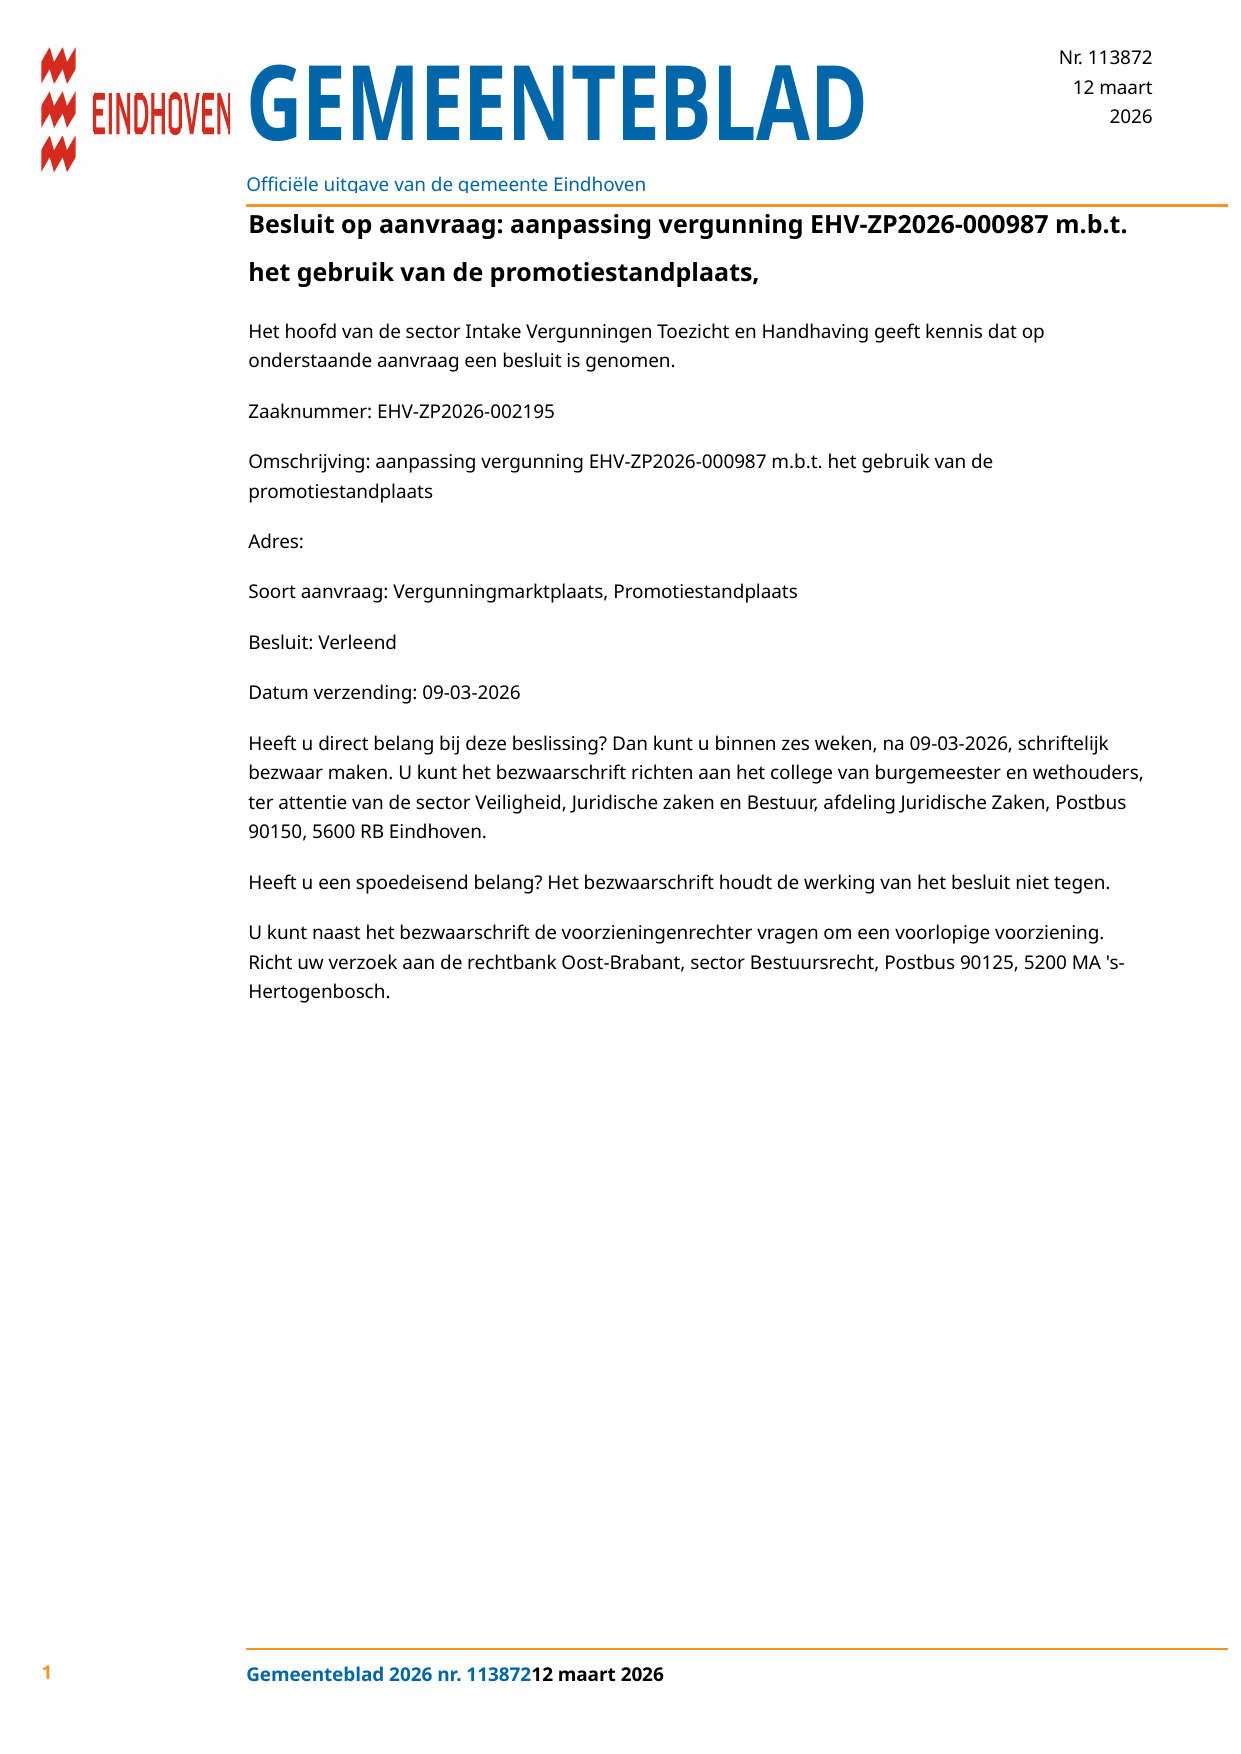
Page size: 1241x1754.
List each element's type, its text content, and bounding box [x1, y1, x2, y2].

picture [41, 47, 231, 172]
text Omschrijving: aanpassing vergunning EHV-ZP2026-000987 m.b.t. het gebruik van de promotiestandplaats [248, 448, 1152, 504]
text Het hoofd van de sector Intake Vergunningen Toezicht en Handhaving geeft kennis dat op onderstaande aanvraag een besluit is genomen. [248, 318, 1152, 373]
text Heeft u een spoedeisend belang? Het bezwaarschrift houdt de werking van het besluit niet tegen. [248, 869, 1152, 895]
text Besluit op aanvraag: aanpassing vergunning EHV-ZP2026-000987 m.b.t. het gebruik van de promotiestandplaats, [248, 207, 1152, 288]
text Adres: [248, 528, 1152, 554]
text Zaaknummer: EHV-ZP2026-002195 [248, 398, 1152, 424]
text U kunt naast het bezwaarschrift de voorzieningenrechter vragen om een voorlopige voorziening. Richt uw verzoek aan de rechtbank Oost-Brabant, sector Bestuursrecht, Postbus 90125, 5200 MA 's-Hertogenbosch. [248, 919, 1152, 1004]
text Datum verzending: 09-03-2026 [248, 679, 1152, 705]
text Besluit: Verleend [248, 629, 1152, 655]
text Heeft u direct belang bij deze beslissing? Dan kunt u binnen zes weken, na 09-03-2026, schriftelijk bezwaar maken. U kunt het bezwaarschrift richten aan het college van burgemeester en wethouders, ter attentie van de sector Veiligheid, Juridische zaken en Bestuur, afdeling Juridische Zaken, Postbus 90150, 5600 RB Eindhoven. [248, 730, 1152, 844]
text Soort aanvraag: Vergunningmarktplaats, Promotiestandplaats [248, 579, 1152, 604]
